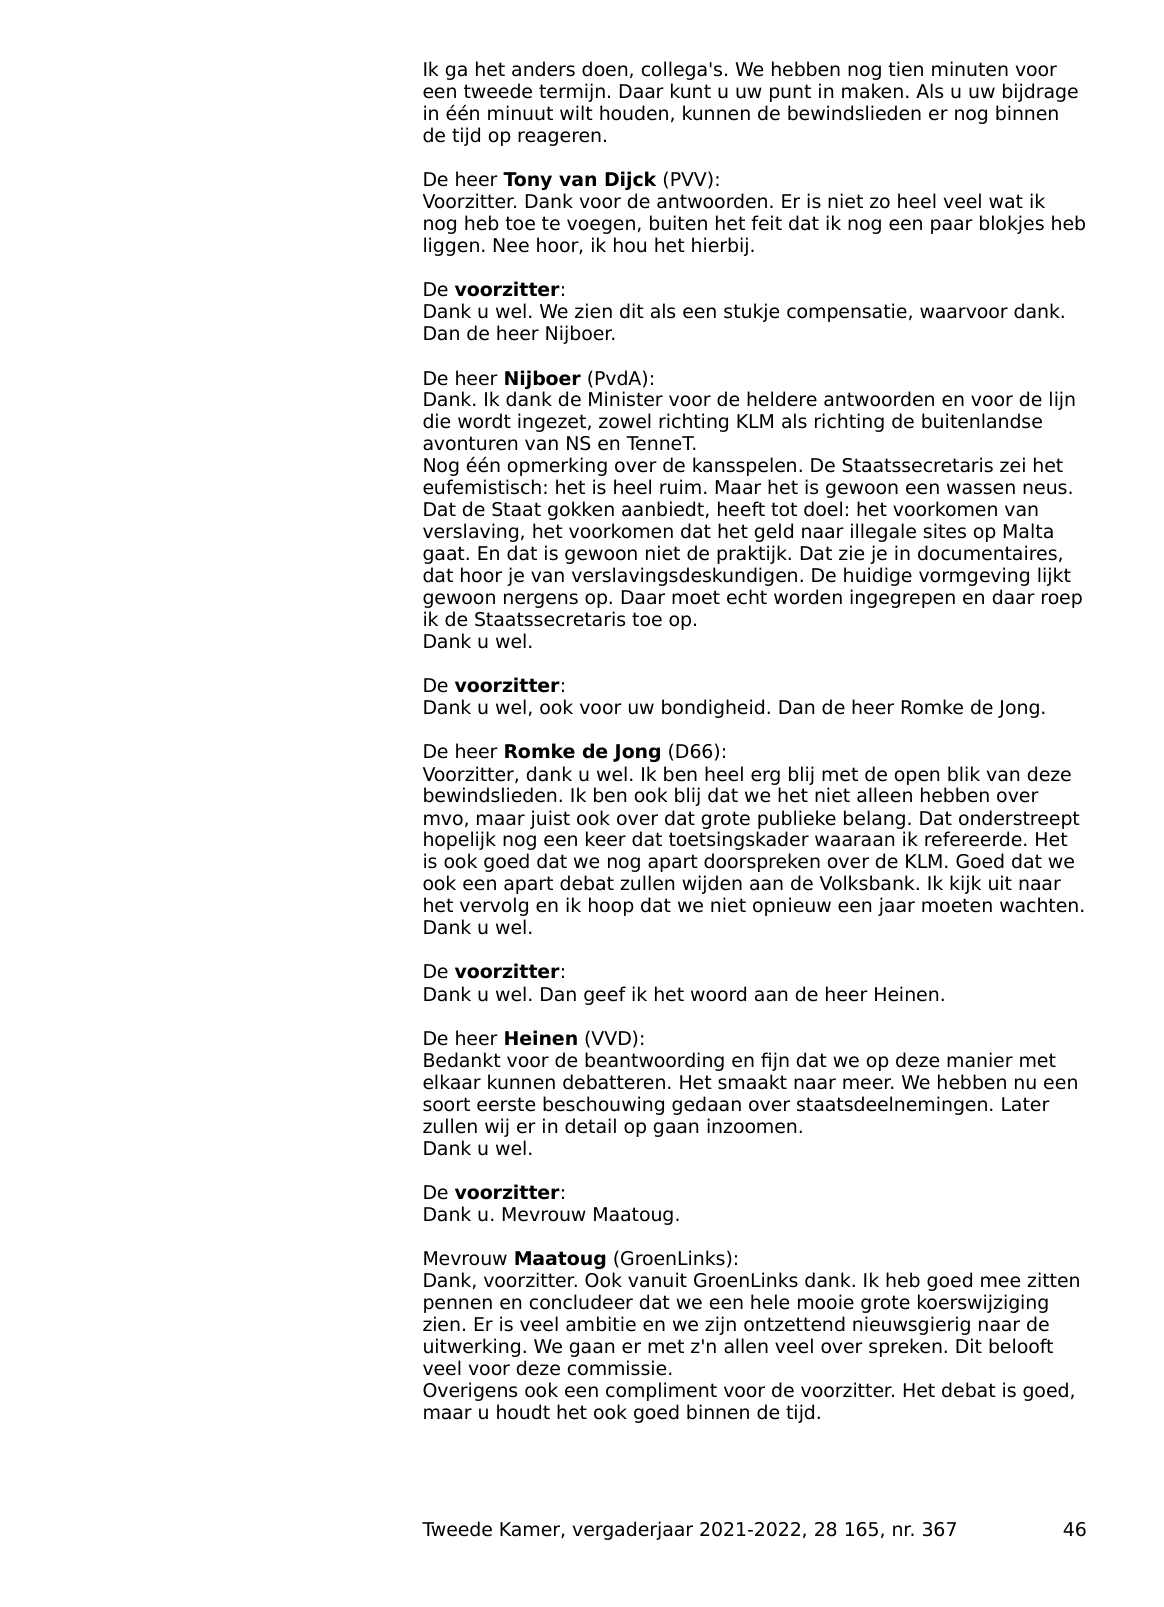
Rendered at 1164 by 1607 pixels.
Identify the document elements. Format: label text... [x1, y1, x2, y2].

text Ik ga het anders doen, collega's. We hebben nog tien minuten voor een tweede termijn. Daar kunt u uw punt in maken. Als u uw bijdrage in één minuut wilt houden, kunnen de bewindslieden er nog binnen de tijd op reageren. [422, 59, 1087, 147]
text Dank u wel. [422, 1137, 1087, 1159]
text Nog één opmerking over de kansspelen. De Staatssecretaris zei het eufemistisch: het is heel ruim. Maar het is gewoon een wassen neus. Dat de Staat gokken aanbiedt, heeft tot doel: het voorkomen van verslaving, het voorkomen dat het geld naar illegale sites op Malta gaat. En dat is gewoon niet de praktijk. Dat zie je in documentaires, dat hoor je van verslavingsdeskundigen. De huidige vormgeving lijkt gewoon nergens op. Daar moet echt worden ingegrepen en daar roep ik de Staatssecretaris toe op. [422, 455, 1087, 631]
text De voorzitter: [422, 675, 1087, 697]
text De heer Heinen (VVD): [422, 1028, 1087, 1049]
text Dank, voorzitter. Ook vanuit GroenLinks dank. Ik heb goed mee zitten pennen en concludeer dat we een hele mooie grote koerswijziging zien. Er is veel ambitie en we zijn ontzettend nieuwsgierig naar de uitwerking. We gaan er met z'n allen veel over spreken. Dit belooft veel voor deze commissie. [422, 1270, 1087, 1380]
text De heer Romke de Jong (D66): [422, 741, 1087, 763]
text Overigens ook een compliment voor de voorzitter. Het debat is goed, maar u houdt het ook goed binnen de tijd. [422, 1380, 1087, 1424]
text Voorzitter, dank u wel. Ik ben heel erg blij met de open blik van deze bewindslieden. Ik ben ook blij dat we het niet alleen hebben over mvo, maar juist ook over dat grote publieke belang. Dat onderstreept hopelijk nog een keer dat toetsingskader waaraan ik refereerde. Het is ook goed dat we nog apart doorspreken over de KLM. Goed dat we ook een apart debat zullen wijden aan de Volksbank. Ik kijk uit naar het vervolg en ik hoop dat we niet opnieuw een jaar moeten wachten. [422, 763, 1087, 917]
text Dank u wel, ook voor uw bondigheid. Dan de heer Romke de Jong. [422, 697, 1087, 719]
text Dank u wel. [422, 631, 1087, 653]
text De heer Tony van Dijck (PVV): [422, 169, 1087, 191]
text Voorzitter. Dank voor de antwoorden. Er is niet zo heel veel wat ik nog heb toe te voegen, buiten het feit dat ik nog een paar blokjes heb liggen. Nee hoor, ik hou het hierbij. [422, 191, 1087, 257]
text Dank u wel. [422, 917, 1087, 939]
text De voorzitter: [422, 1182, 1087, 1204]
text Mevrouw Maatoug (GroenLinks): [422, 1248, 1087, 1270]
text Dank u wel. We zien dit als een stukje compensatie, waarvoor dank. Dan de heer Nijboer. [422, 301, 1087, 345]
text Dank u wel. Dan geef ik het woord aan de heer Heinen. [422, 983, 1087, 1005]
text De voorzitter: [422, 279, 1087, 301]
text Bedankt voor de beantwoording en fijn dat we op deze manier met elkaar kunnen debatteren. Het smaakt naar meer. We hebben nu een soort eerste beschouwing gedaan over staatsdeelnemingen. Later zullen wij er in detail op gaan inzoomen. [422, 1049, 1087, 1137]
text Dank u. Mevrouw Maatoug. [422, 1204, 1087, 1226]
text De heer Nijboer (PvdA): [422, 367, 1087, 389]
text De voorzitter: [422, 961, 1087, 983]
text Dank. Ik dank de Minister voor de heldere antwoorden en voor de lijn die wordt ingezet, zowel richting KLM als richting de buitenlandse avonturen van NS en TenneT. [422, 389, 1087, 455]
